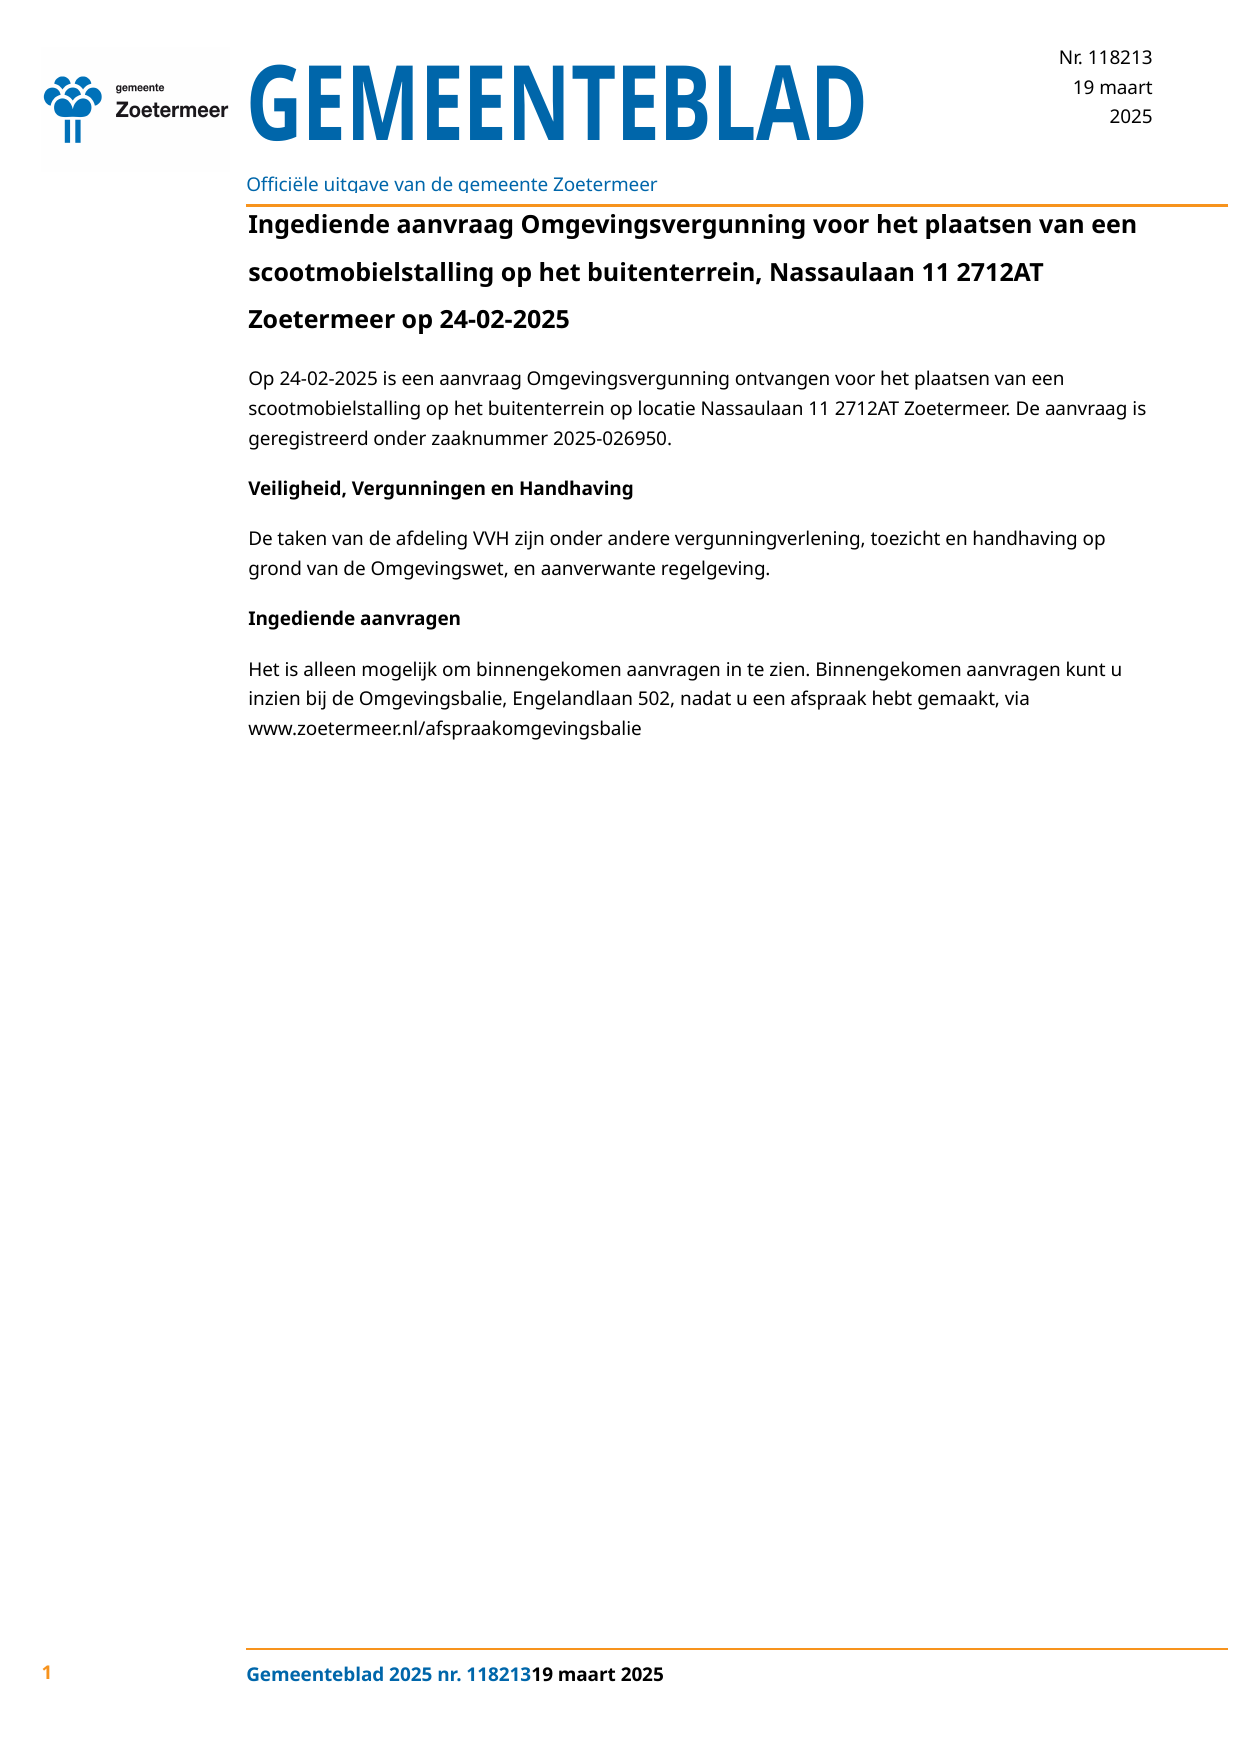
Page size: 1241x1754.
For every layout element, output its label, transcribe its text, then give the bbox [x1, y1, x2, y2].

text De taken van de afdeling VVH zijn onder andere vergunningverlening, toezicht en handhaving op grond van de Omgevingswet, en aanverwante regelgeving. [248, 526, 1152, 581]
picture [41, 47, 231, 172]
text Op 24-02-2025 is een aanvraag Omgevingsvergunning ontvangen voor het plaatsen van een scootmobielstalling op het buitenterrein op locatie Nassaulaan 11 2712AT Zoetermeer. De aanvraag is geregistreerd onder zaaknummer 2025-026950. [248, 366, 1152, 450]
text Ingediende aanvraag Omgevingsvergunning voor het plaatsen van een scootmobielstalling op het buitenterrein, Nassaulaan 11 2712AT Zoetermeer op 24-02-2025 [248, 207, 1152, 336]
text Het is alleen mogelijk om binnengekomen aanvragen in te zien. Binnengekomen aanvragen kunt u inzien bij de Omgevingsbalie, Engelandlaan 502, nadat u een afspraak hebt gemaakt, via www.zoetermeer.nl/afspraakomgevingsbalie [248, 656, 1152, 741]
text Ingediende aanvragen [248, 606, 1152, 631]
text Veiligheid, Vergunningen en Handhaving [248, 475, 1152, 501]
